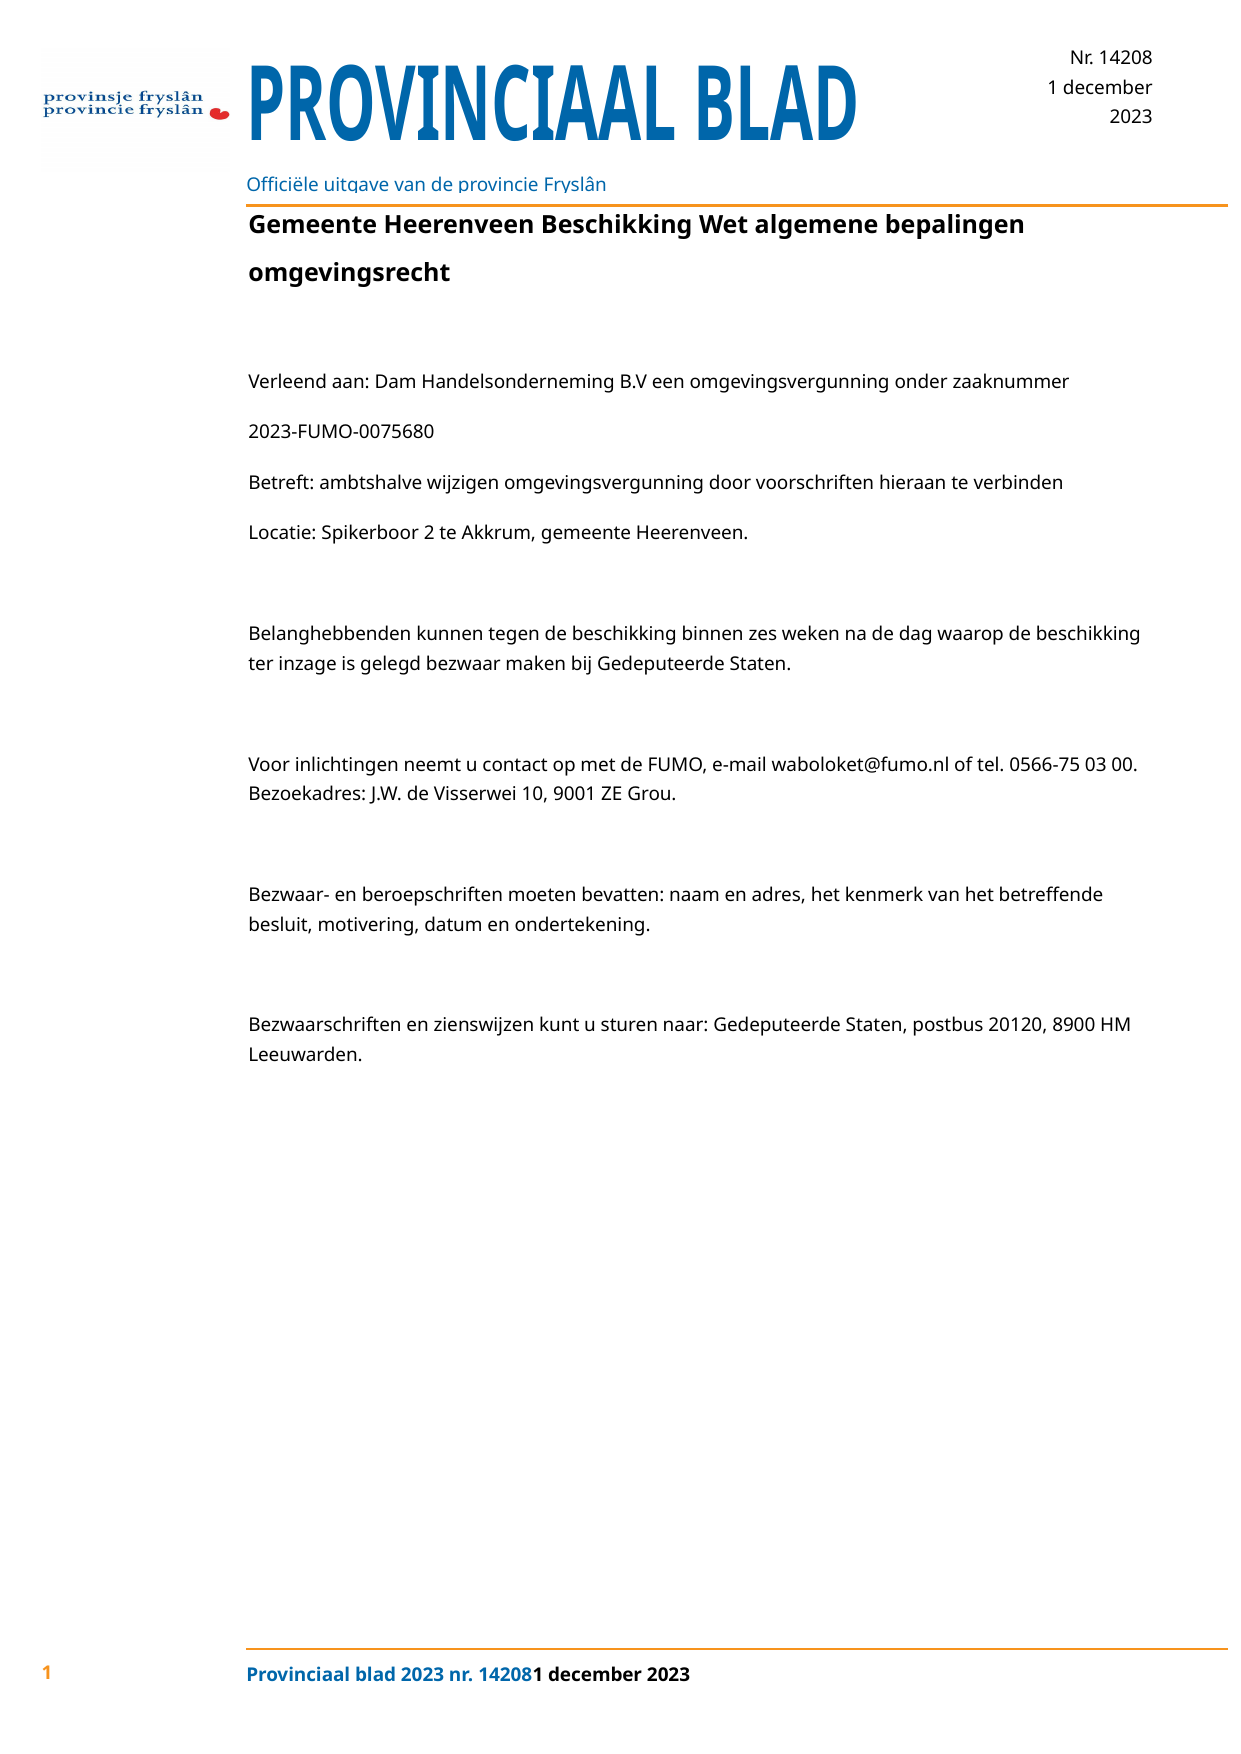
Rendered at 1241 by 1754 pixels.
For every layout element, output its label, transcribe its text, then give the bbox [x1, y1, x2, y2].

text Verleend aan: Dam Handelsonderneming B.V een omgevingsvergunning onder zaaknummer [248, 368, 1152, 394]
text Betreft: ambtshalve wijzigen omgevingsvergunning door voorschriften hieraan te verbinden [248, 469, 1152, 495]
text Bezwaar- en beroepschriften moeten bevatten: naam en adres, het kenmerk van het betreffende besluit, motivering, datum en ondertekening. [248, 881, 1152, 937]
text 2023-FUMO-0075680 [248, 419, 1152, 444]
text Bezwaarschriften en zienswijzen kunt u sturen naar: Gedeputeerde Staten, postbus 20120, 8900 HM Leeuwarden. [248, 1012, 1152, 1067]
text Gemeente Heerenveen Beschikking Wet algemene bepalingen omgevingsrecht [248, 207, 1152, 288]
text Locatie: Spikerboor 2 te Akkrum, gemeente Heerenveen. [248, 519, 1152, 545]
text Voor inlichtingen neemt u contact op met de FUMO, e-mail waboloket@fumo.nl of tel. 0566-75 03 00. Bezoekadres: J.W. de Visserwei 10, 9001 ZE Grou. [248, 751, 1152, 806]
text Belanghebbenden kunnen tegen de beschikking binnen zes weken na de dag waarop de beschikking ter inzage is gelegd bezwaar maken bij Gedeputeerde Staten. [248, 620, 1152, 676]
picture [41, 47, 231, 172]
